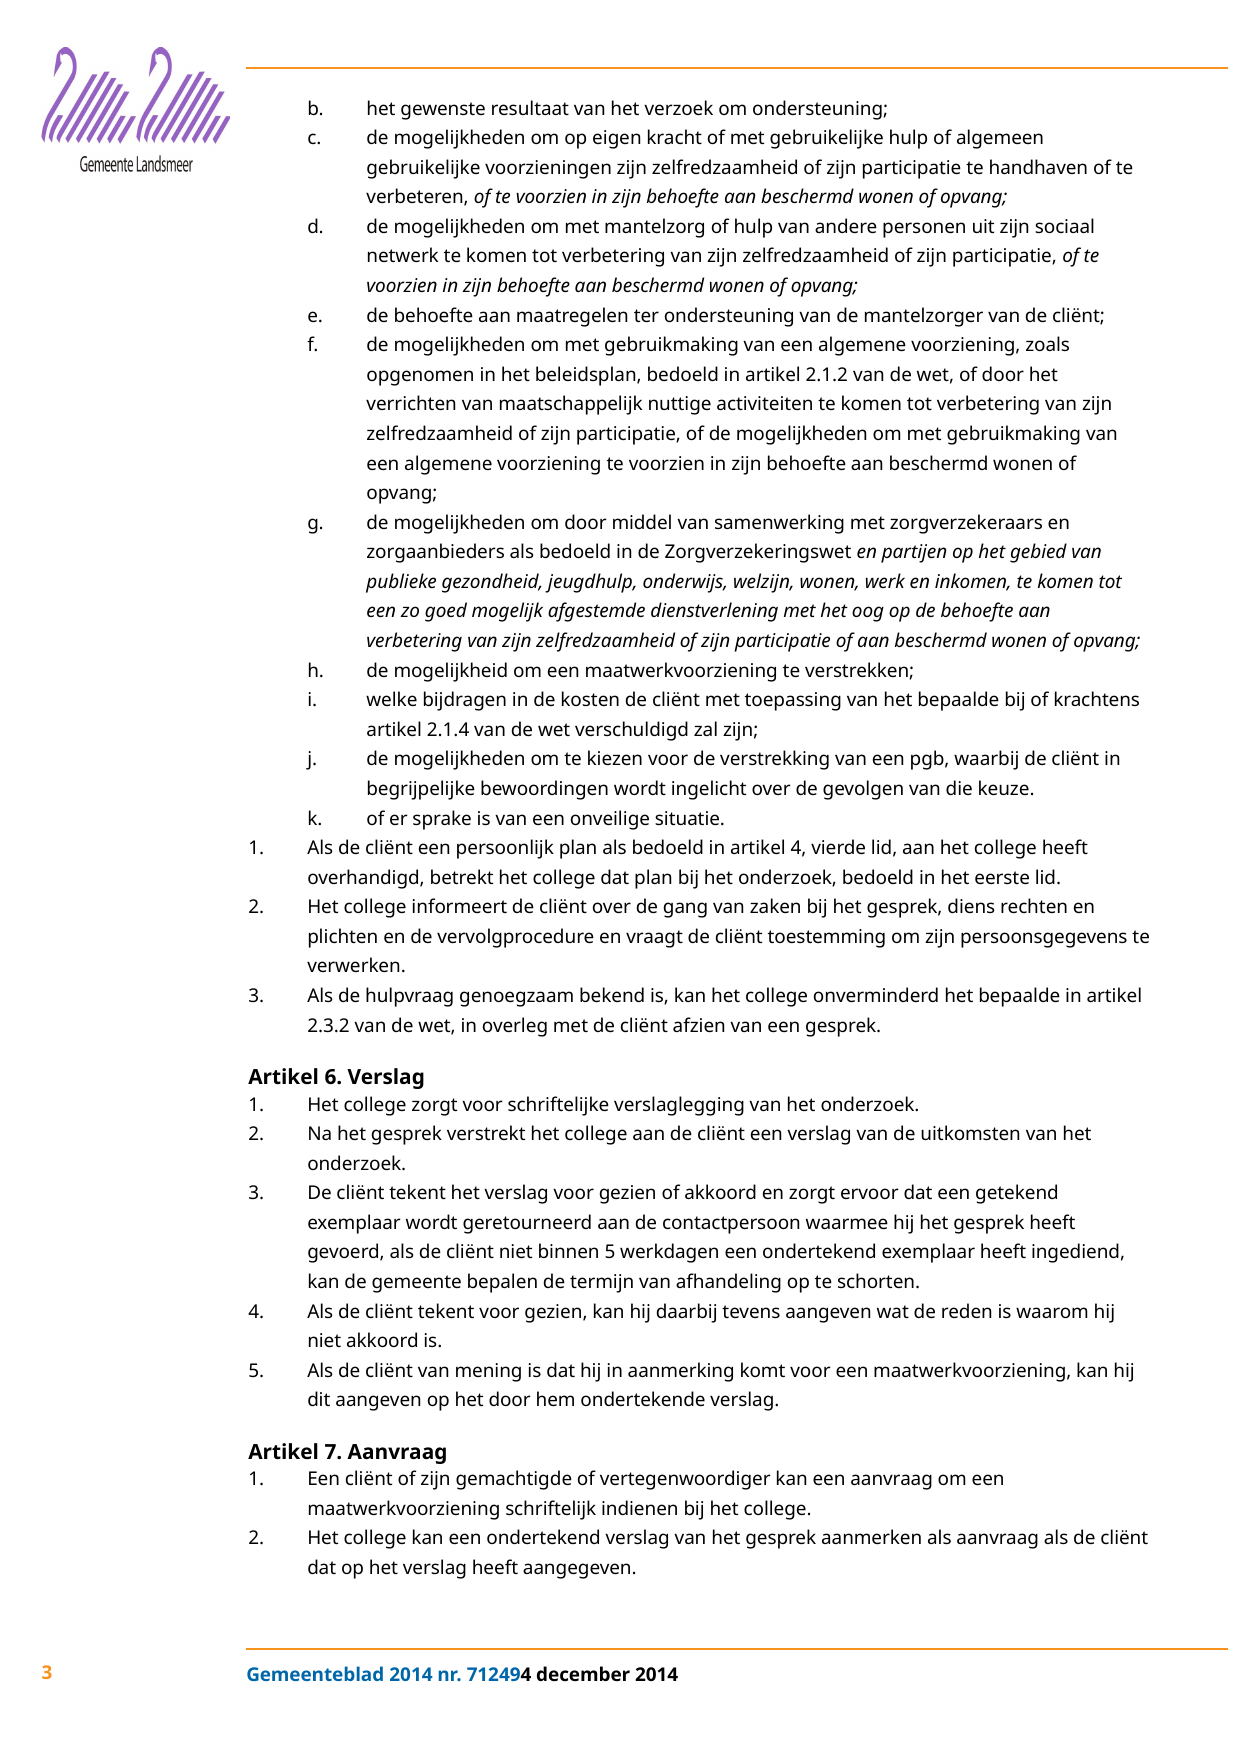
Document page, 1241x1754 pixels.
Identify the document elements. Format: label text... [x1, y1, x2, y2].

list welke bijdragen in de kosten de cliënt met toepassing van het bepaalde bij of krachtens artikel 2.1.4 van de wet verschuldigd zal zijn; [307, 686, 1152, 742]
list Het college informeert de cliënt over de gang van zaken bij het gesprek, diens rechten en plichten en de vervolgprocedure en vraagt de cliënt toestemming om zijn persoonsgegevens te verwerken. [248, 893, 1152, 978]
list de mogelijkheden om door middel van samenwerking met zorgverzekeraars en zorgaanbieders als bedoeld in de Zorgverzekeringswet en partijen op het gebied van publieke gezondheid, jeugdhulp, onderwijs, welzijn, wonen, werk en inkomen, te komen tot een zo goed mogelijk afgestemde dienstverlening met het oog op de behoefte aan verbetering van zijn zelfredzaamheid of zijn participatie of aan beschermd wonen of opvang; [307, 509, 1152, 653]
list de mogelijkheden om met mantelzorg of hulp van andere personen uit zijn sociaal netwerk te komen tot verbetering van zijn zelfredzaamheid of zijn participatie, of te voorzien in zijn behoefte aan beschermd wonen of opvang; [307, 213, 1152, 298]
list de mogelijkheden om op eigen kracht of met gebruikelijke hulp of algemeen gebruikelijke voorzieningen zijn zelfredzaamheid of zijn participatie te handhaven of te verbeteren, of te voorzien in zijn behoefte aan beschermd wonen of opvang; [307, 124, 1152, 209]
list Als de cliënt een persoonlijk plan als bedoeld in artikel 4, vierde lid, aan het college heeft overhandigd, betrekt het college dat plan bij het onderzoek, bedoeld in het eerste lid. [248, 834, 1152, 890]
list of er sprake is van een onveilige situatie. [307, 805, 1152, 831]
list De cliënt tekent het verslag voor gezien of akkoord en zorgt ervoor dat een getekend exemplaar wordt geretourneerd aan de contactpersoon waarmee hij het gesprek heeft gevoerd, als de cliënt niet binnen 5 werkdagen een ondertekend exemplaar heeft ingediend, kan de gemeente bepalen de termijn van afhandeling op te schorten. [248, 1179, 1152, 1294]
list Als de hulpvraag genoegzaam bekend is, kan het college onverminderd het bepaalde in artikel 2.3.2 van de wet, in overleg met de cliënt afzien van een gesprek. [248, 982, 1152, 1038]
picture [41, 47, 231, 172]
list Als de cliënt van mening is dat hij in aanmerking komt voor een maatwerkvoorziening, kan hij dit aangeven op het door hem ondertekende verslag. [248, 1357, 1152, 1412]
list Het college kan een ondertekend verslag van het gesprek aanmerken als aanvraag als de cliënt dat op het verslag heeft aangegeven. [248, 1524, 1152, 1580]
list het gewenste resultaat van het verzoek om ondersteuning; [307, 95, 1152, 121]
list de behoefte aan maatregelen ter ondersteuning van de mantelzorger van de cliënt; [307, 302, 1152, 328]
list Als de cliënt tekent voor gezien, kan hij daarbij tevens aangeven wat de reden is waarom hij niet akkoord is. [248, 1298, 1152, 1353]
list de mogelijkheden om te kiezen voor de verstrekking van een pgb, waarbij de cliënt in begrijpelijke bewoordingen wordt ingelicht over de gevolgen van die keuze. [307, 746, 1152, 801]
text Artikel 6. Verslag [248, 1062, 1152, 1091]
list Een cliënt of zijn gemachtigde of vertegenwoordiger kan een aanvraag om een maatwerkvoorziening schriftelijk indienen bij het college. [248, 1465, 1152, 1521]
list de mogelijkheid om een maatwerkvoorziening te verstrekken; [307, 657, 1152, 683]
list Na het gesprek verstrekt het college aan de cliënt een verslag van de uitkomsten van het onderzoek. [248, 1120, 1152, 1176]
text Artikel 7. Aanvraag [248, 1437, 1152, 1465]
list de mogelijkheden om met gebruikmaking van een algemene voorziening, zoals opgenomen in het beleidsplan, bedoeld in artikel 2.1.2 van de wet, of door het verrichten van maatschappelijk nuttige activiteiten te komen tot verbetering van zijn zelfredzaamheid of zijn participatie, of de mogelijkheden om met gebruikmaking van een algemene voorziening te voorzien in zijn behoefte aan beschermd wonen of opvang; [307, 331, 1152, 505]
list Het college zorgt voor schriftelijke verslaglegging van het onderzoek. [248, 1091, 1152, 1116]
